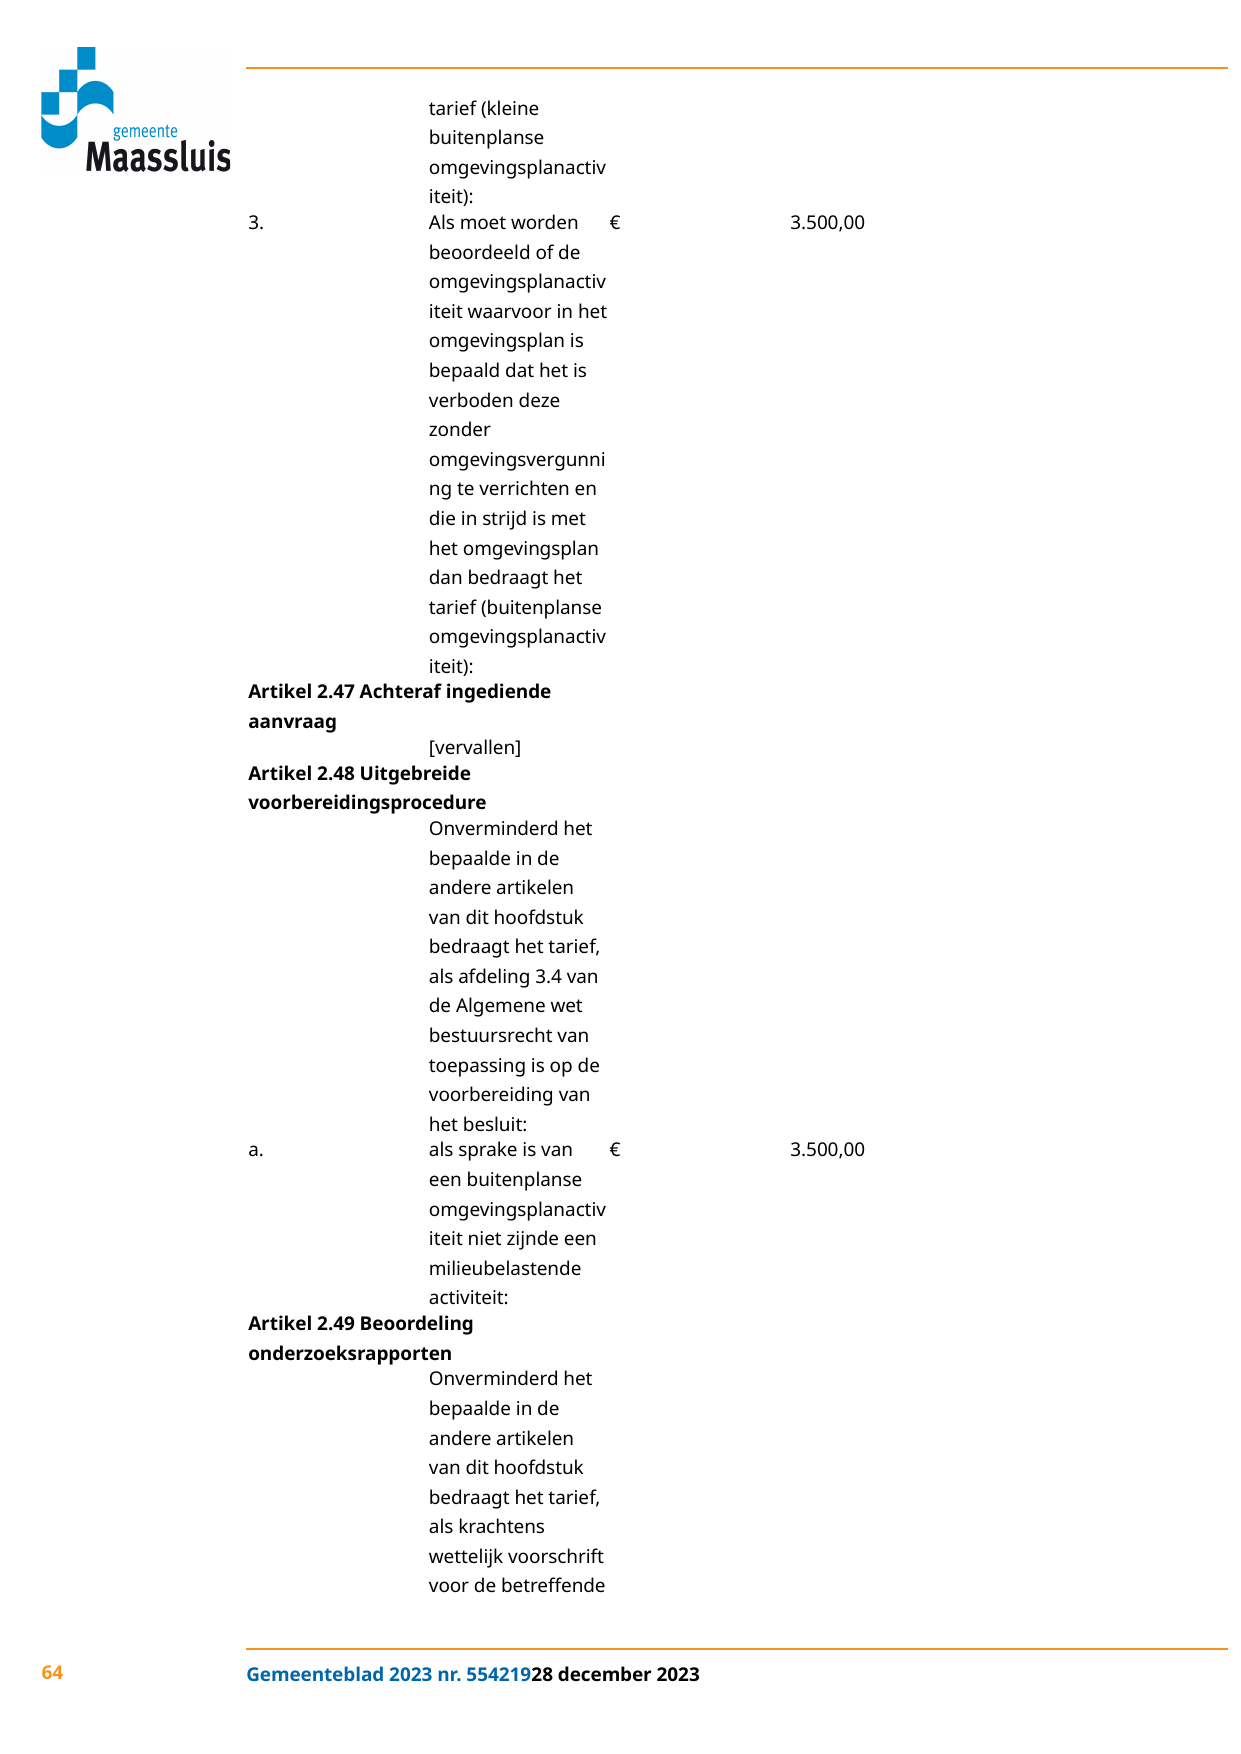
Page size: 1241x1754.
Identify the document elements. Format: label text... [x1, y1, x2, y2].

table_cell [971, 209, 1152, 679]
table_cell [971, 734, 1152, 760]
table_cell a. [248, 1137, 429, 1310]
table_cell [609, 1366, 790, 1598]
table_cell als sprake is van een buitenplanse omgevingsplanactiviteit niet zijnde een milieubelastende activiteit: [429, 1137, 609, 1310]
table_cell [790, 760, 971, 815]
table_cell [248, 95, 429, 209]
table_cell Als moet worden beoordeeld of de omgevingsplanactiviteit waarvoor in het omgevingsplan is bepaald dat het is verboden deze zonder omgevingsvergunning te verrichten en die in strijd is met het omgevingsplan dan bedraagt het tarief (buitenplanse omgevingsplanactiviteit): [429, 209, 609, 679]
table_cell [248, 734, 429, 760]
table_cell Onverminderd het bepaalde in de andere artikelen van dit hoofdstuk bedraagt het tarief, als krachtens wettelijk voorschrift voor de betreffende [429, 1366, 609, 1598]
table_cell 3.500,00 [790, 209, 971, 679]
table_cell [248, 1366, 429, 1598]
table_cell [609, 1310, 790, 1366]
picture [41, 47, 77, 92]
table_cell [609, 679, 790, 734]
table_cell 3. [248, 209, 429, 679]
table_cell Artikel 2.47 Achteraf ingediende aanvraag [248, 679, 609, 734]
table_cell [609, 734, 790, 760]
table_cell [971, 1366, 1152, 1598]
table_cell € [609, 1137, 790, 1310]
picture [41, 47, 231, 172]
table_cell [971, 679, 1152, 734]
table_cell [609, 760, 790, 815]
table_cell [790, 679, 971, 734]
table_cell [248, 815, 429, 1137]
table_cell [609, 95, 790, 209]
table_cell 3.500,00 [790, 1137, 971, 1310]
table_cell [971, 1137, 1152, 1310]
table_cell Artikel 2.48 Uitgebreide voorbereidingsprocedure [248, 760, 609, 815]
table_cell [790, 1366, 971, 1598]
table_cell [790, 1310, 971, 1366]
table_cell [971, 760, 1152, 815]
table_cell tarief (kleine buitenplanse omgevingsplanactiviteit): [429, 95, 609, 209]
table_cell [790, 95, 971, 209]
table_cell [790, 815, 971, 1137]
table_cell [609, 815, 790, 1137]
table_cell Artikel 2.49 Beoordeling onderzoeksrapporten [248, 1310, 609, 1366]
table_cell [vervallen] [429, 734, 609, 760]
table_cell € [609, 209, 790, 679]
table_cell [971, 815, 1152, 1137]
table_cell Onverminderd het bepaalde in de andere artikelen van dit hoofdstuk bedraagt het tarief, als afdeling 3.4 van de Algemene wet bestuursrecht van toepassing is op de voorbereiding van het besluit: [429, 815, 609, 1137]
table_cell [971, 1310, 1152, 1366]
table_cell [790, 734, 971, 760]
table_cell [971, 95, 1152, 209]
